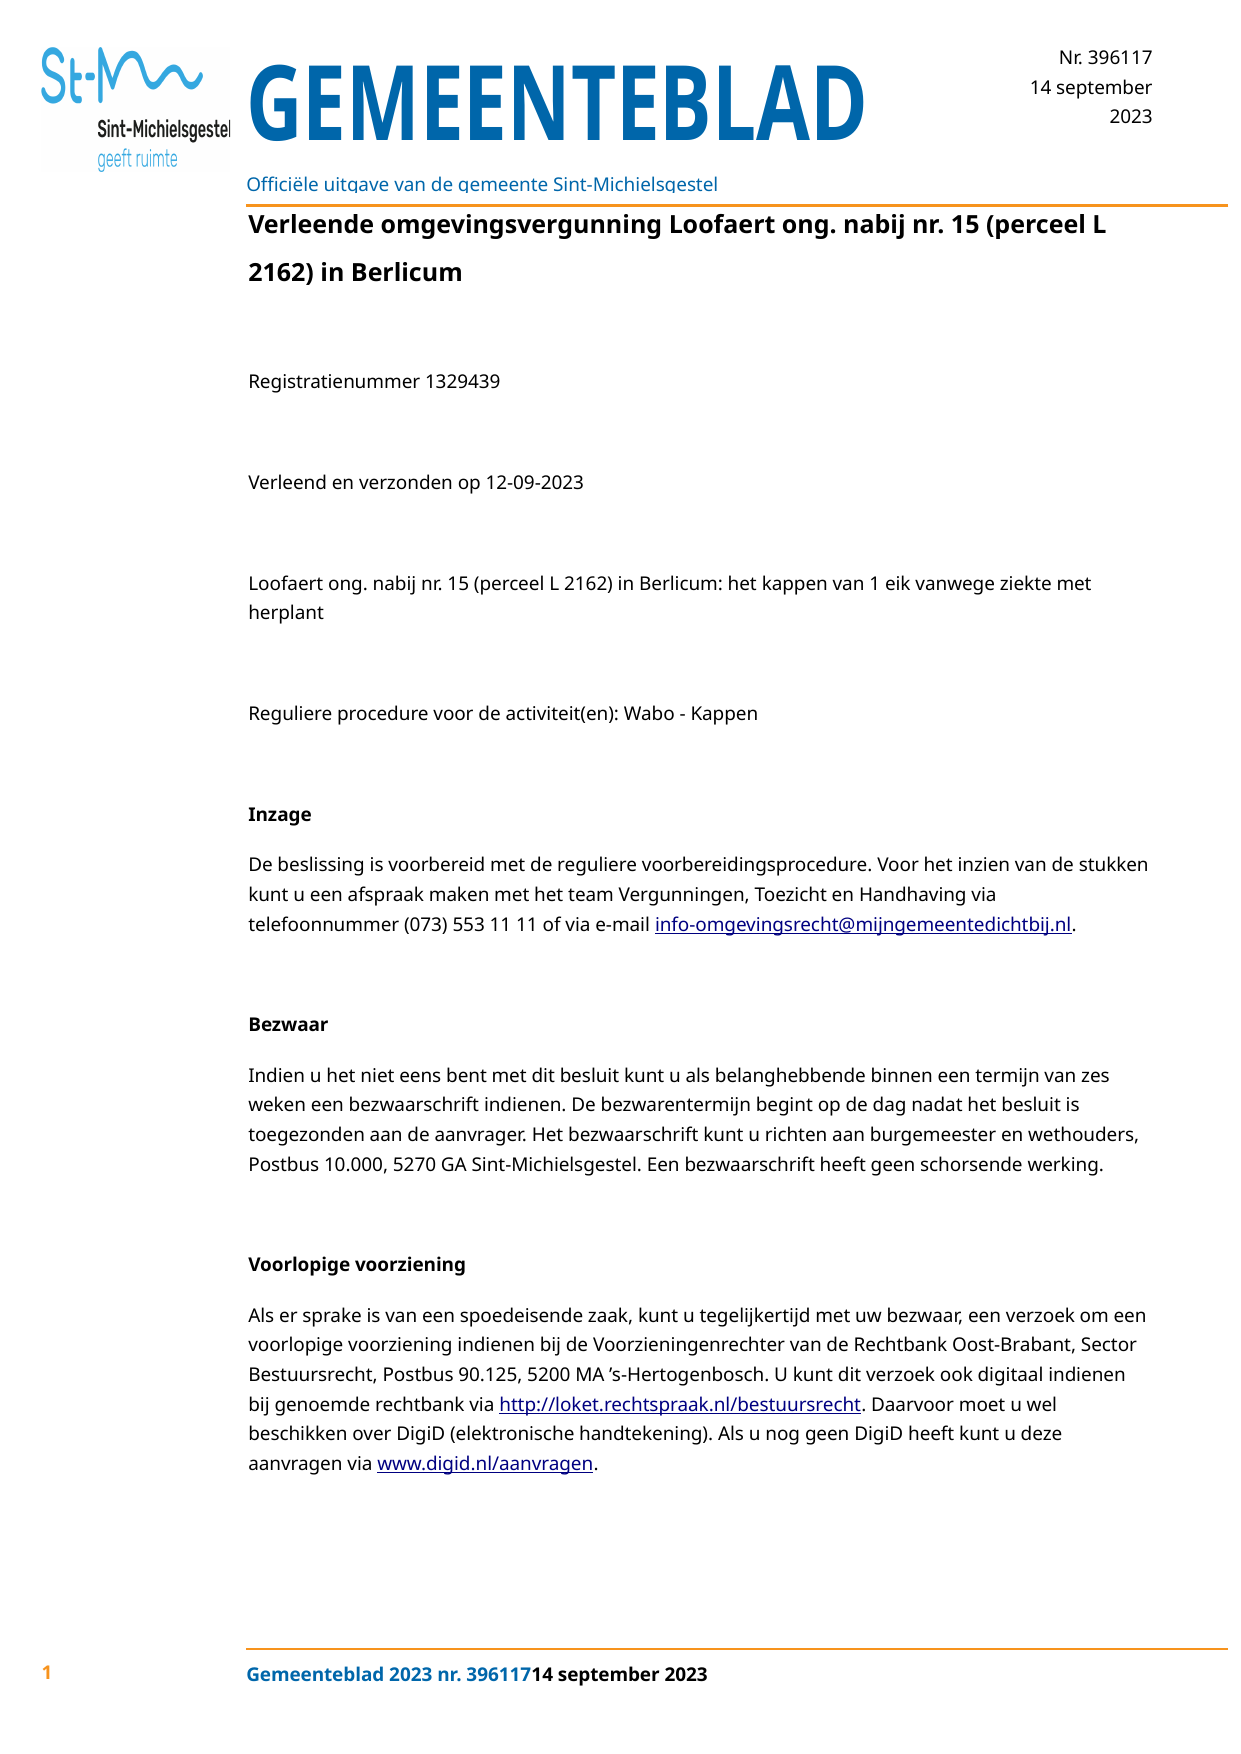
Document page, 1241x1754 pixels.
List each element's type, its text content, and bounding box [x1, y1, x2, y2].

text Voorlopige voorziening [248, 1252, 1152, 1277]
text Loofaert ong. nabij nr. 15 (perceel L 2162) in Berlicum: het kappen van 1 eik vanwege ziekte met herplant [248, 570, 1152, 625]
text Registratienummer 1329439 [248, 368, 1152, 394]
text Bezwaar [248, 1012, 1152, 1037]
text Verleende omgevingsvergunning Loofaert ong. nabij nr. 15 (perceel L 2162) in Berlicum [248, 207, 1152, 288]
text Verleend en verzonden op 12-09-2023 [248, 469, 1152, 495]
text Reguliere procedure voor de activiteit(en): Wabo - Kappen [248, 700, 1152, 726]
text Als er sprake is van een spoedeisende zaak, kunt u tegelijkertijd met uw bezwaar, een verzoek om een voorlopige voorziening indienen bij de Voorzieningenrechter van de Rechtbank Oost-Brabant, Sector Bestuursrecht, Postbus 90.125, 5200 MA ’s-Hertogenbosch. U kunt dit verzoek ook digitaal indienen bij genoemde rechtbank via http://loket.rechtspraak.nl/bestuursrecht. Daarvoor moet u wel beschikken over DigiD (elektronische handtekening). Als u nog geen DigiD heeft kunt u deze aanvragen via www.digid.nl/aanvragen. [248, 1302, 1152, 1476]
text Inzage [248, 801, 1152, 827]
picture [41, 47, 231, 172]
text De beslissing is voorbereid met de reguliere voorbereidingsprocedure. Voor het inzien van de stukken kunt u een afspraak maken met het team Vergunningen, Toezicht en Handhaving via telefoonnummer (073) 553 11 11 of via e-mail info-omgevingsrecht@mijngemeentedichtbij.nl. [248, 852, 1152, 937]
text Indien u het niet eens bent met dit besluit kunt u als belanghebbende binnen een termijn van zes weken een bezwaarschrift indienen. De bezwarentermijn begint op de dag nadat het besluit is toegezonden aan de aanvrager. Het bezwaarschrift kunt u richten aan burgemeester en wethouders, Postbus 10.000, 5270 GA Sint-Michielsgestel. Een bezwaarschrift heeft geen schorsende werking. [248, 1062, 1152, 1177]
